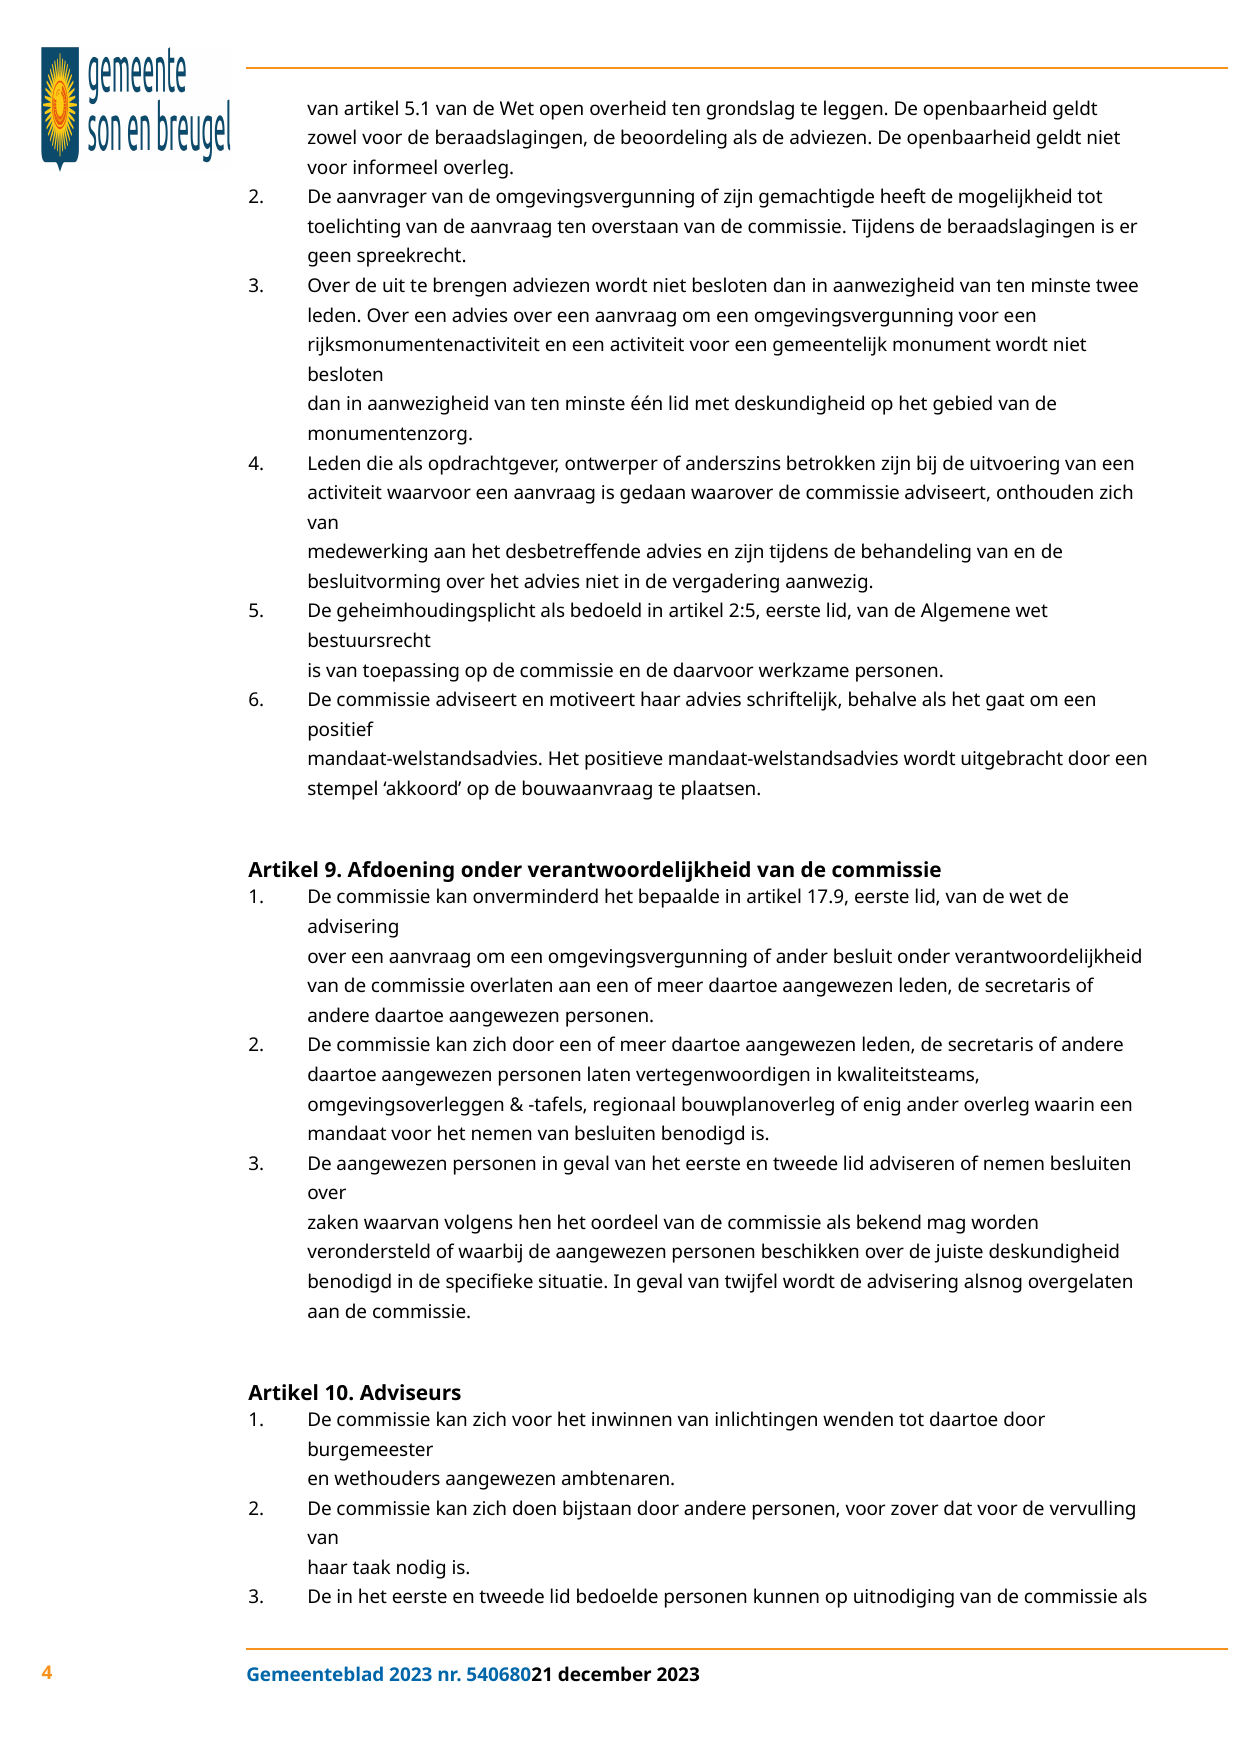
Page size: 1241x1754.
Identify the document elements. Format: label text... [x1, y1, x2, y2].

list Over de uit te brengen adviezen wordt niet besloten dan in aanwezigheid van ten minste twee [248, 272, 1152, 298]
list medewerking aan het desbetreffende advies en zijn tijdens de behandeling van en de besluitvorming over het advies niet in de vergadering aanwezig. [248, 538, 1152, 594]
list De commissie kan zich doen bijstaan door andere personen, voor zover dat voor de vervulling van [248, 1495, 1152, 1550]
list De in het eerste en tweede lid bedoelde personen kunnen op uitnodiging van de commissie als [248, 1584, 1152, 1609]
list toelichting van de aanvraag ten overstaan van de commissie. Tijdens de beraadslagingen is er geen spreekrecht. [248, 213, 1152, 268]
list van artikel 5.1 van de Wet open overheid ten grondslag te leggen. De openbaarheid geldt zowel voor de beraadslagingen, de beoordeling als de adviezen. De openbaarheid geldt niet voor informeel overleg. [248, 95, 1152, 180]
list leden. Over een advies over een aanvraag om een omgevingsvergunning voor een [248, 302, 1152, 328]
text Artikel 9. Afdoening onder verantwoordelijkheid van de commissie [248, 855, 1152, 884]
list daartoe aangewezen personen laten vertegenwoordigen in kwaliteitsteams, omgevingsoverleggen & -tafels, regionaal bouwplanoverleg of enig ander overleg waarin een mandaat voor het nemen van besluiten benodigd is. [248, 1061, 1152, 1146]
list mandaat-welstandsadvies. Het positieve mandaat-welstandsadvies wordt uitgebracht door een [248, 746, 1152, 771]
list is van toepassing op de commissie en de daarvoor werkzame personen. [248, 657, 1152, 683]
list De geheimhoudingsplicht als bedoeld in artikel 2:5, eerste lid, van de Algemene wet bestuursrecht [248, 598, 1152, 653]
list haar taak nodig is. [248, 1554, 1152, 1580]
list en wethouders aangewezen ambtenaren. [248, 1465, 1152, 1491]
picture [41, 47, 231, 172]
list De aanvrager van de omgevingsvergunning of zijn gemachtigde heeft de mogelijkheid tot [248, 183, 1152, 209]
list over een aanvraag om een omgevingsvergunning of ander besluit onder verantwoordelijkheid van de commissie overlaten aan een of meer daartoe aangewezen leden, de secretaris of andere daartoe aangewezen personen. [248, 943, 1152, 1028]
list De commissie kan zich door een of meer daartoe aangewezen leden, de secretaris of andere [248, 1032, 1152, 1057]
list Leden die als opdrachtgever, ontwerper of anderszins betrokken zijn bij de uitvoering van een [248, 450, 1152, 476]
list activiteit waarvoor een aanvraag is gedaan waarover de commissie adviseert, onthouden zich van [248, 479, 1152, 535]
list De aangewezen personen in geval van het eerste en tweede lid adviseren of nemen besluiten over [248, 1150, 1152, 1205]
list zaken waarvan volgens hen het oordeel van de commissie als bekend mag worden verondersteld of waarbij de aangewezen personen beschikken over de juiste deskundigheid benodigd in de specifieke situatie. In geval van twijfel wordt de advisering alsnog overgelaten aan de commissie. [248, 1209, 1152, 1323]
text Artikel 10. Adviseurs [248, 1378, 1152, 1406]
list stempel ‘akkoord’ op de bouwaanvraag te plaatsen. [248, 775, 1152, 801]
list monumentenzorg. [248, 420, 1152, 446]
list De commissie adviseert en motiveert haar advies schriftelijk, behalve als het gaat om een positief [248, 686, 1152, 742]
list dan in aanwezigheid van ten minste één lid met deskundigheid op het gebied van de [248, 391, 1152, 416]
list De commissie kan onverminderd het bepaalde in artikel 17.9, eerste lid, van de wet de advisering [248, 884, 1152, 939]
list rijksmonumentenactiviteit en een activiteit voor een gemeentelijk monument wordt niet besloten [248, 331, 1152, 387]
list De commissie kan zich voor het inwinnen van inlichtingen wenden tot daartoe door burgemeester [248, 1406, 1152, 1462]
